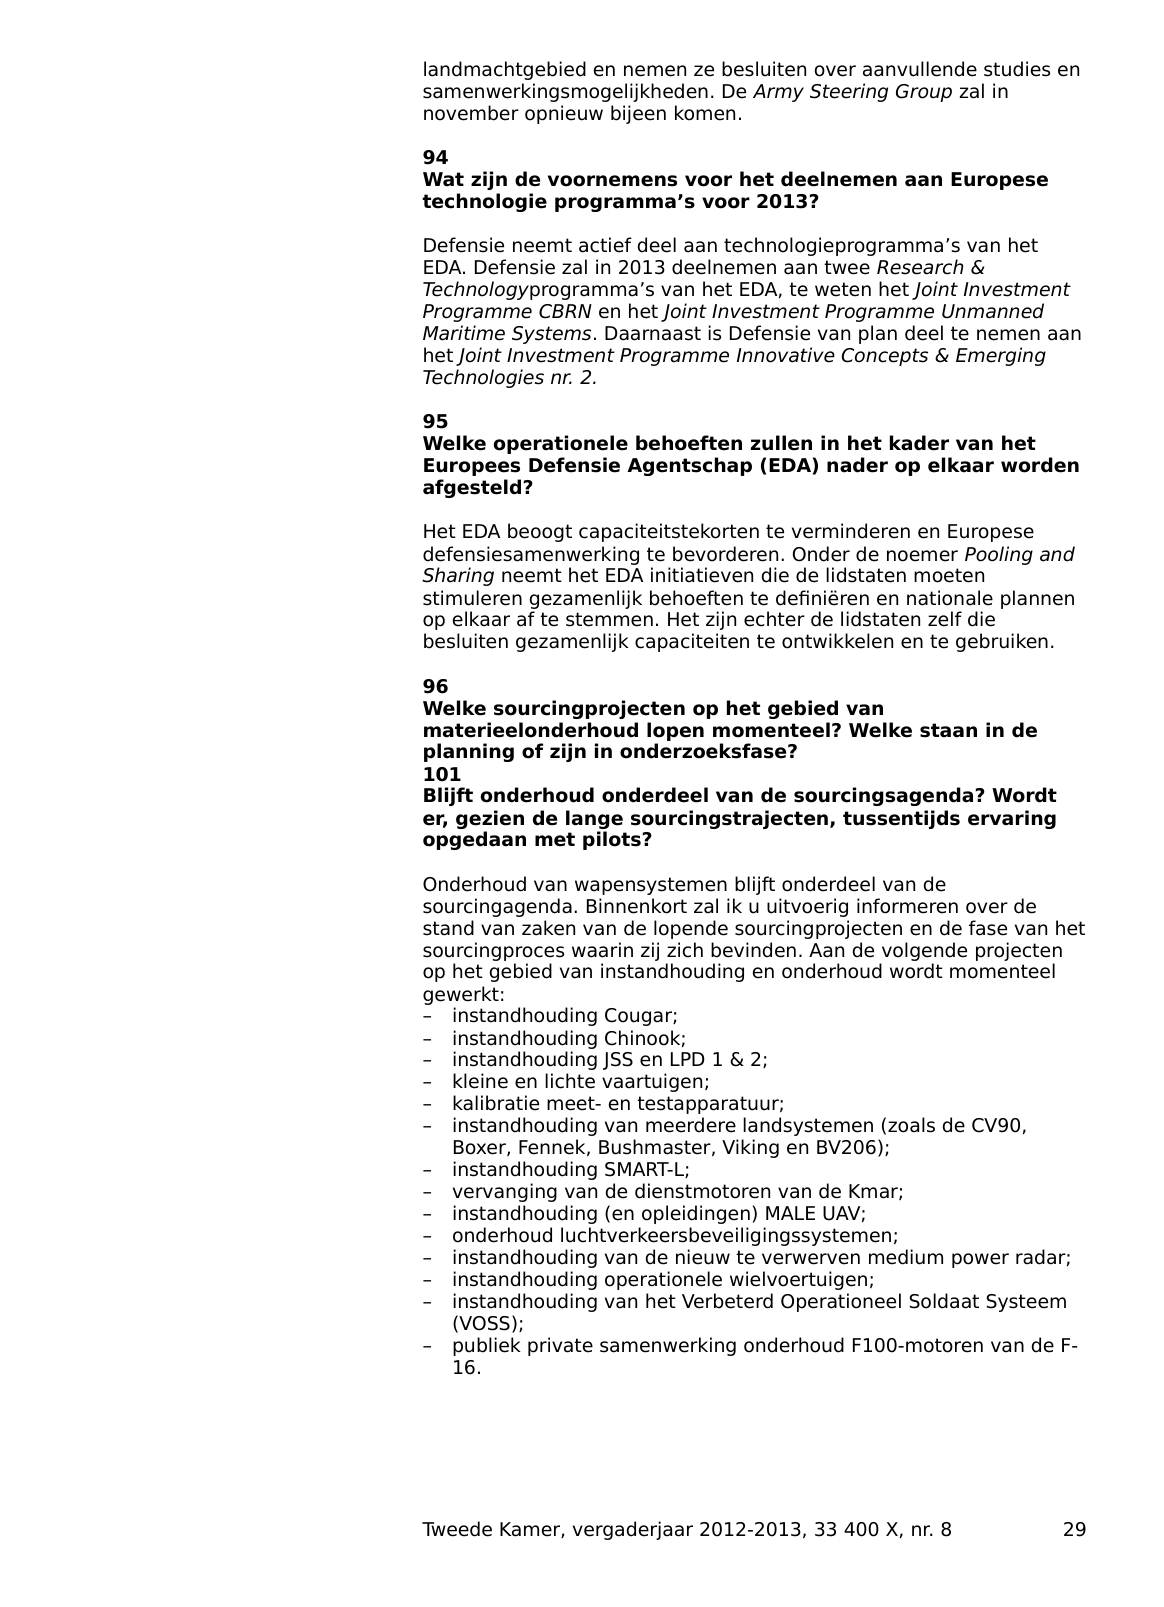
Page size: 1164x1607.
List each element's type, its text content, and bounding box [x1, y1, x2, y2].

text Welke sourcingprojecten op het gebied van materieelonderhoud lopen momenteel? Welke staan in de planning of zijn in onderzoeksfase? [422, 697, 1087, 763]
text Blijft onderhoud onderdeel van de sourcingsagenda? Wordt er, gezien de lange sourcingstrajecten, tussentijds ervaring opgedaan met pilots? [422, 785, 1087, 851]
text – vervanging van de dienstmotoren van de Kmar; [422, 1181, 1087, 1203]
text – instandhouding van meerdere landsystemen (zoals de CV90, Boxer, Fennek, Bushmaster, Viking en BV206); [422, 1115, 1087, 1159]
text – kleine en lichte vaartuigen; [422, 1071, 1087, 1093]
text 101 [422, 763, 1087, 785]
text – instandhouding JSS en LPD 1 & 2; [422, 1049, 1087, 1071]
text Onderhoud van wapensystemen blijft onderdeel van de sourcingagenda. Binnenkort zal ik u uitvoerig informeren over de stand van zaken van de lopende sourcingprojecten en de fase van het sourcingproces waarin zij zich bevinden. Aan de volgende projecten op het gebied van instandhouding en onderhoud wordt momenteel gewerkt: [422, 873, 1087, 1005]
text – instandhouding Cougar; [422, 1005, 1087, 1027]
text – instandhouding (en opleidingen) MALE UAV; [422, 1203, 1087, 1225]
text 94 [422, 147, 1087, 169]
text – instandhouding SMART-L; [422, 1159, 1087, 1181]
text – instandhouding Chinook; [422, 1027, 1087, 1049]
text landmachtgebied en nemen ze besluiten over aanvullende studies en samenwerkingsmogelijkheden. De Army Steering Group zal in november opnieuw bijeen komen. [422, 59, 1087, 125]
text – kalibratie meet- en testapparatuur; [422, 1093, 1087, 1115]
text Het EDA beoogt capaciteitstekorten te verminderen en Europese defensiesamenwerking te bevorderen. Onder de noemer Pooling and Sharing neemt het EDA initiatieven die de lidstaten moeten stimuleren gezamenlijk behoeften te definiëren en nationale plannen op elkaar af te stemmen. Het zijn echter de lidstaten zelf die besluiten gezamenlijk capaciteiten te ontwikkelen en te gebruiken. [422, 521, 1087, 653]
text – publiek private samenwerking onderhoud F100-motoren van de F-16. [422, 1335, 1087, 1379]
text – instandhouding van het Verbeterd Operationeel Soldaat Systeem (VOSS); [422, 1291, 1087, 1335]
text – onderhoud luchtverkeersbeveiligingssystemen; [422, 1225, 1087, 1247]
text 95 [422, 411, 1087, 433]
text Wat zijn de voornemens voor het deelnemen aan Europese technologie programma’s voor 2013? [422, 169, 1087, 213]
text 96 [422, 676, 1087, 697]
text Defensie neemt actief deel aan technologieprogramma’s van het EDA. Defensie zal in 2013 deelnemen aan twee Research & Technologyprogramma’s van het EDA, te weten het Joint Investment Programme CBRN en het Joint Investment Programme Unmanned Maritime Systems. Daarnaast is Defensie van plan deel te nemen aan het Joint Investment Programme Innovative Concepts & Emerging Technologies nr. 2. [422, 235, 1087, 389]
text – instandhouding operationele wielvoertuigen; [422, 1269, 1087, 1291]
text Welke operationele behoeften zullen in het kader van het Europees Defensie Agentschap (EDA) nader op elkaar worden afgesteld? [422, 433, 1087, 499]
text – instandhouding van de nieuw te verwerven medium power radar; [422, 1247, 1087, 1269]
